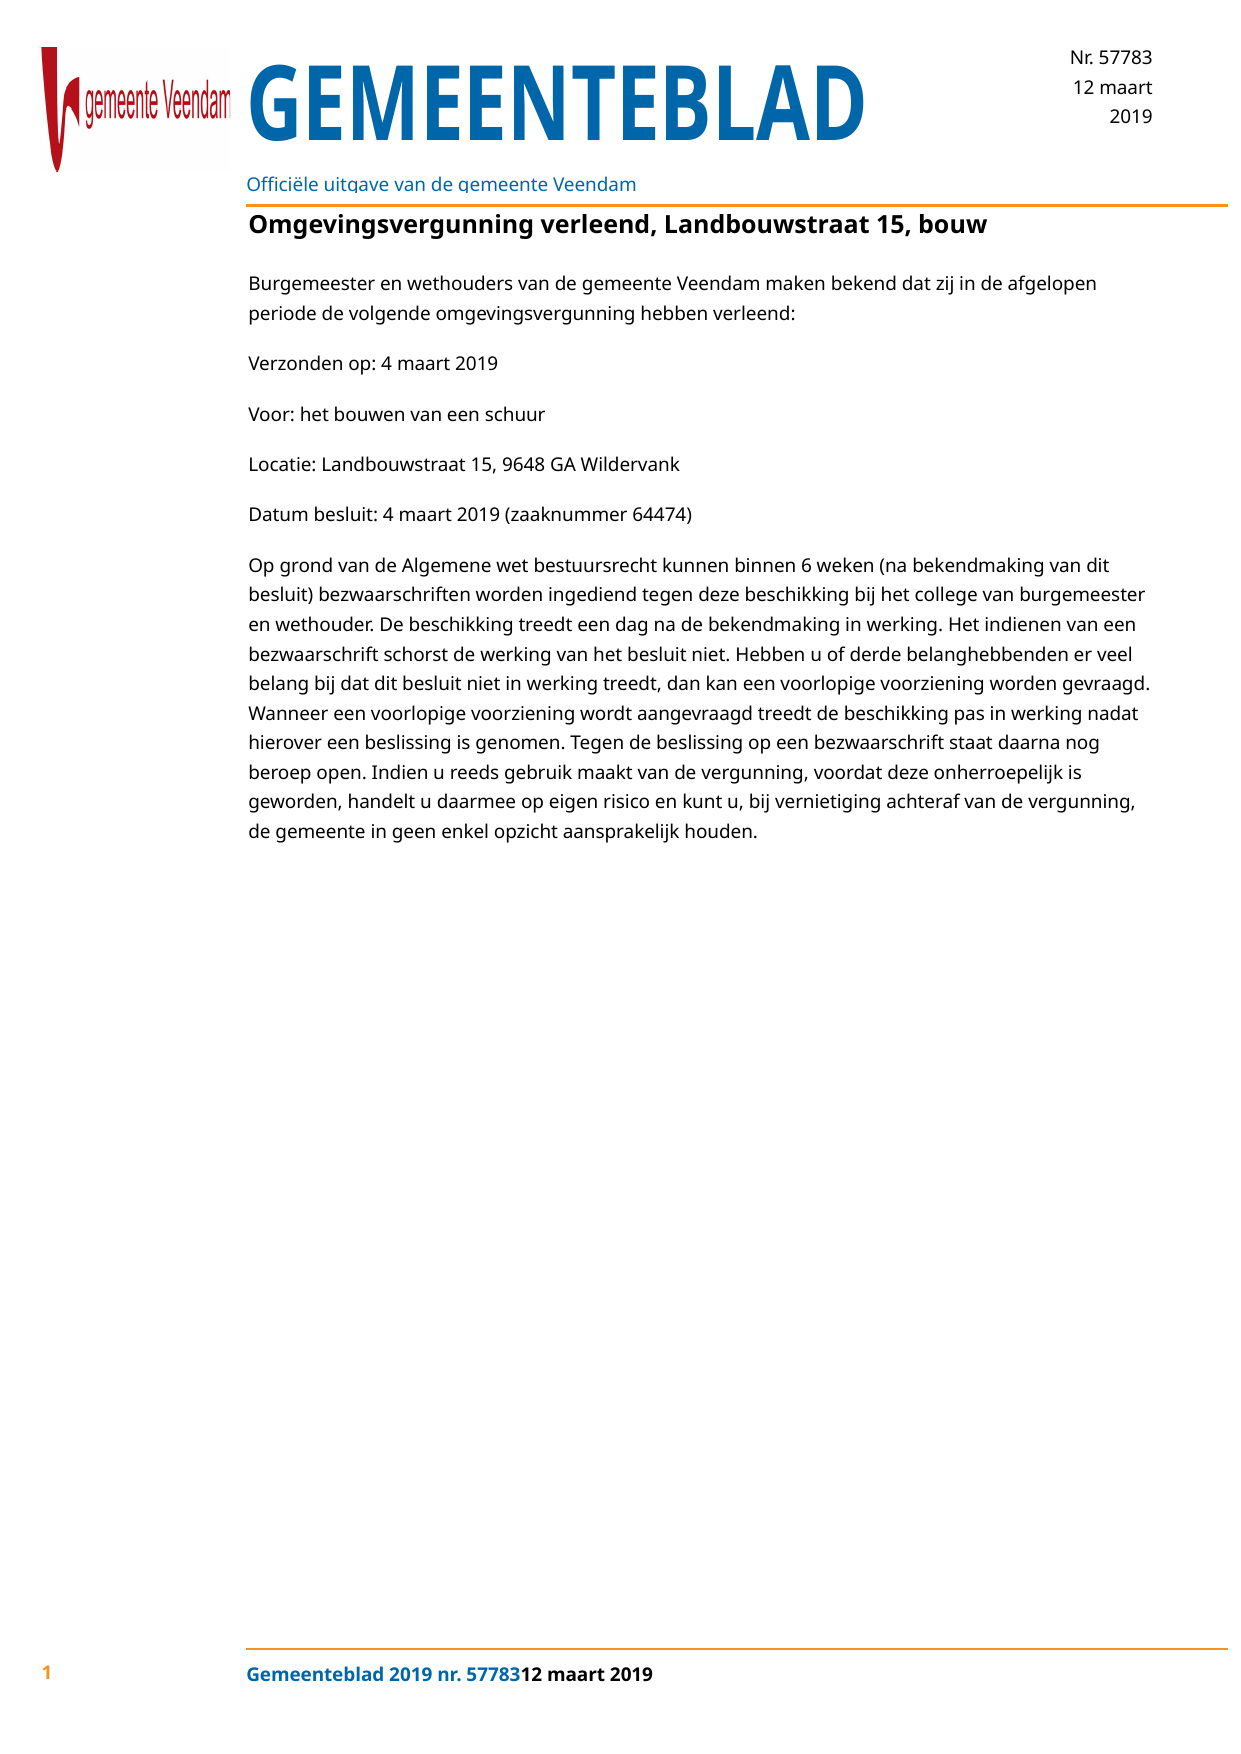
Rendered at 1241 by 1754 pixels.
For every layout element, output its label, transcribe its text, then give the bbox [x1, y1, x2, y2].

text Op grond van de Algemene wet bestuursrecht kunnen binnen 6 weken (na bekendmaking van dit besluit) bezwaarschriften worden ingediend tegen deze beschikking bij het college van burgemeester en wethouder. De beschikking treedt een dag na de bekendmaking in werking. Het indienen van een bezwaarschrift schorst de werking van het besluit niet. Hebben u of derde belanghebbenden er veel belang bij dat dit besluit niet in werking treedt, dan kan een voorlopige voorziening worden gevraagd. Wanneer een voorlopige voorziening wordt aangevraagd treedt de beschikking pas in werking nadat hierover een beslissing is genomen. Tegen de beslissing op een bezwaarschrift staat daarna nog beroep open. Indien u reeds gebruik maakt van de vergunning, voordat deze onherroepelijk is geworden, handelt u daarmee op eigen risico en kunt u, bij vernietiging achteraf van de vergunning, de gemeente in geen enkel opzicht aansprakelijk houden. [248, 552, 1152, 844]
text Omgevingsvergunning verleend, Landbouwstraat 15, bouw [248, 207, 1152, 241]
text Voor: het bouwen van een schuur [248, 401, 1152, 426]
picture [41, 47, 231, 172]
text Locatie: Landbouwstraat 15, 9648 GA Wildervank [248, 451, 1152, 477]
text Datum besluit: 4 maart 2019 (zaaknummer 64474) [248, 502, 1152, 527]
text Verzonden op: 4 maart 2019 [248, 350, 1152, 376]
text Burgemeester en wethouders van de gemeente Veendam maken bekend dat zij in de afgelopen periode de volgende omgevingsvergunning hebben verleend: [248, 270, 1152, 326]
